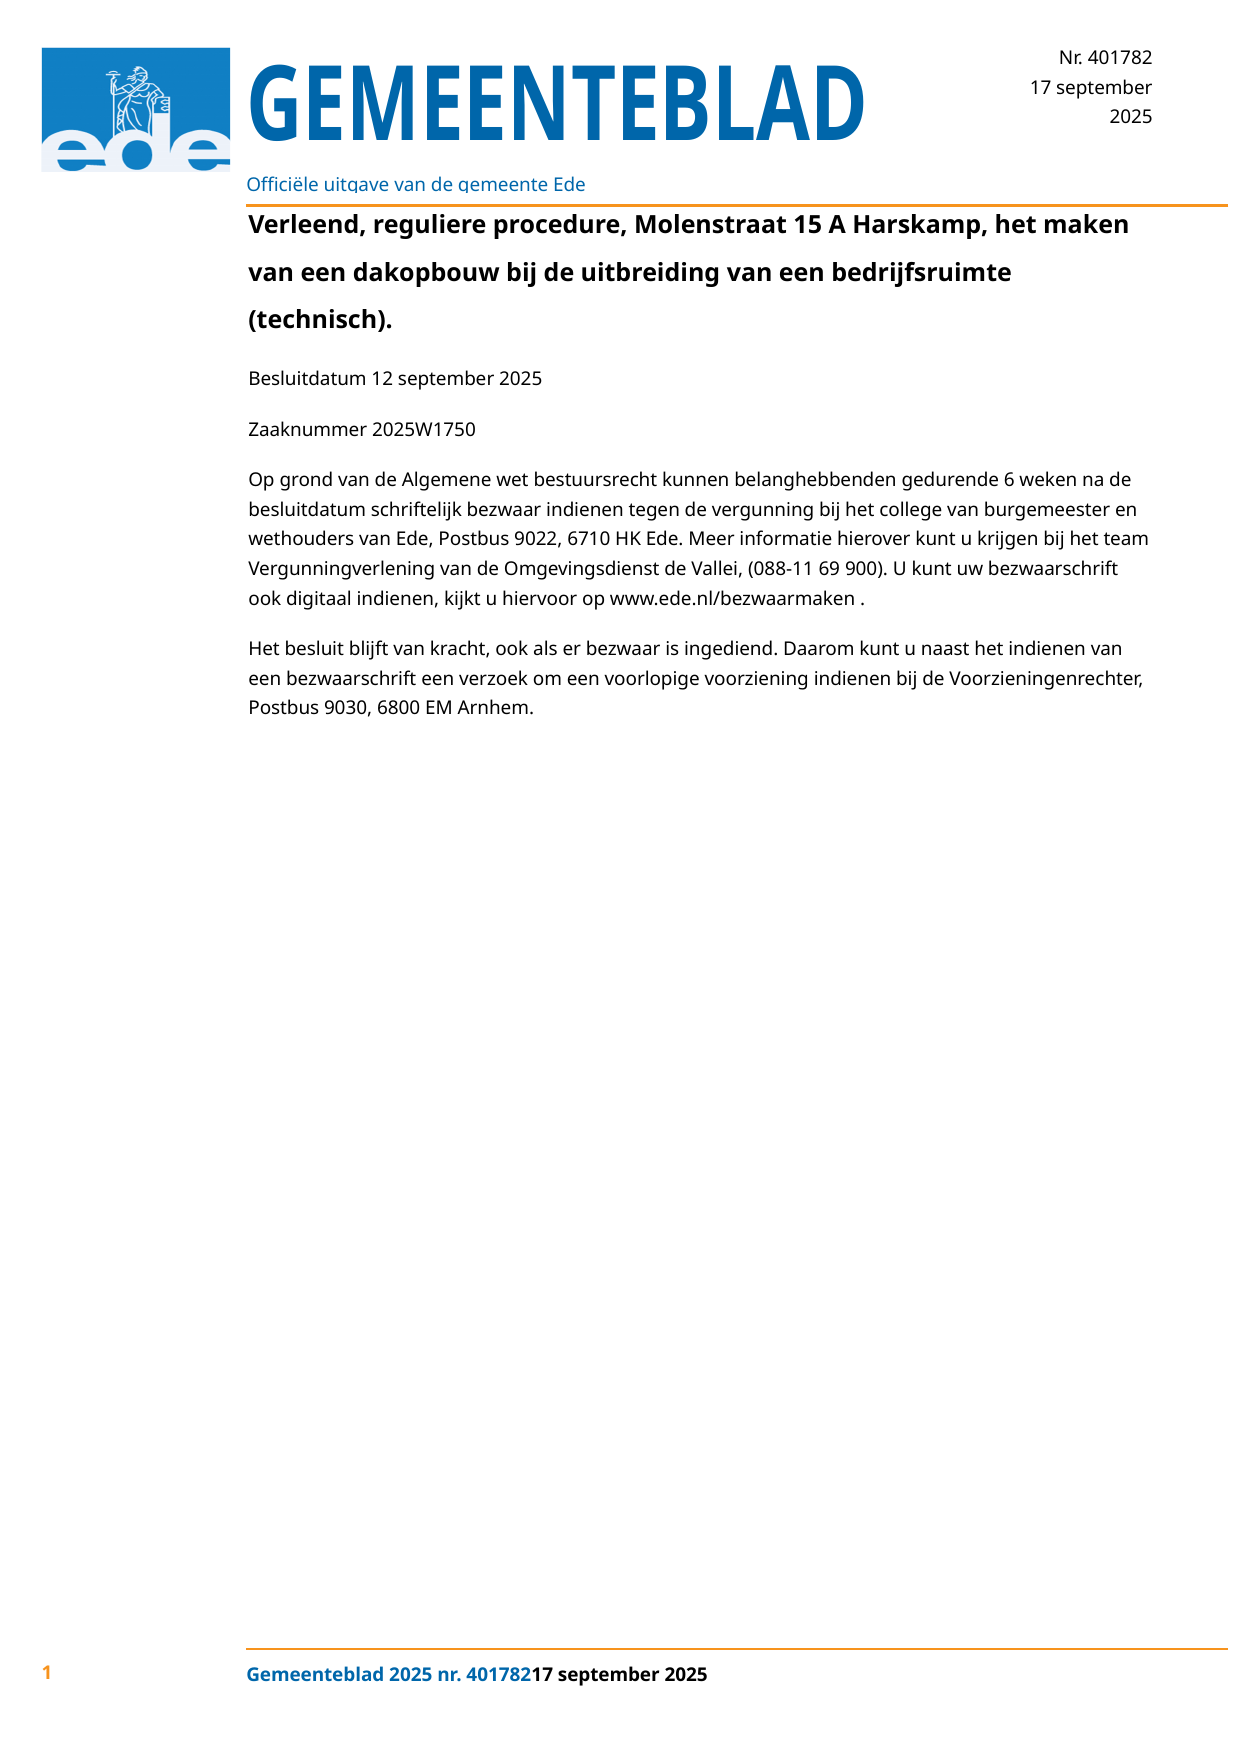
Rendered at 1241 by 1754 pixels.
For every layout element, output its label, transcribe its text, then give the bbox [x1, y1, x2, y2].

text Besluitdatum 12 september 2025 [248, 366, 1152, 391]
text Zaaknummer 2025W1750 [248, 416, 1152, 442]
text Op grond van de Algemene wet bestuursrecht kunnen belanghebbenden gedurende 6 weken na de besluitdatum schriftelijk bezwaar indienen tegen de vergunning bij het college van burgemeester en wethouders van Ede, Postbus 9022, 6710 HK Ede. Meer informatie hierover kunt u krijgen bij het team Vergunningverlening van de Omgevingsdienst de Vallei, (088-11 69 900). U kunt uw bezwaarschrift ook digitaal indienen, kijkt u hiervoor op www.ede.nl/bezwaarmaken . [248, 466, 1152, 610]
text Het besluit blijft van kracht, ook als er bezwaar is ingediend. Daarom kunt u naast het indienen van een bezwaarschrift een verzoek om een voorlopige voorziening indienen bij de Voorzieningenrechter, Postbus 9030, 6800 EM Arnhem. [248, 635, 1152, 720]
picture [41, 47, 231, 172]
text Verleend, reguliere procedure, Molenstraat 15 A Harskamp, het maken van een dakopbouw bij de uitbreiding van een bedrijfsruimte (technisch). [248, 207, 1152, 336]
